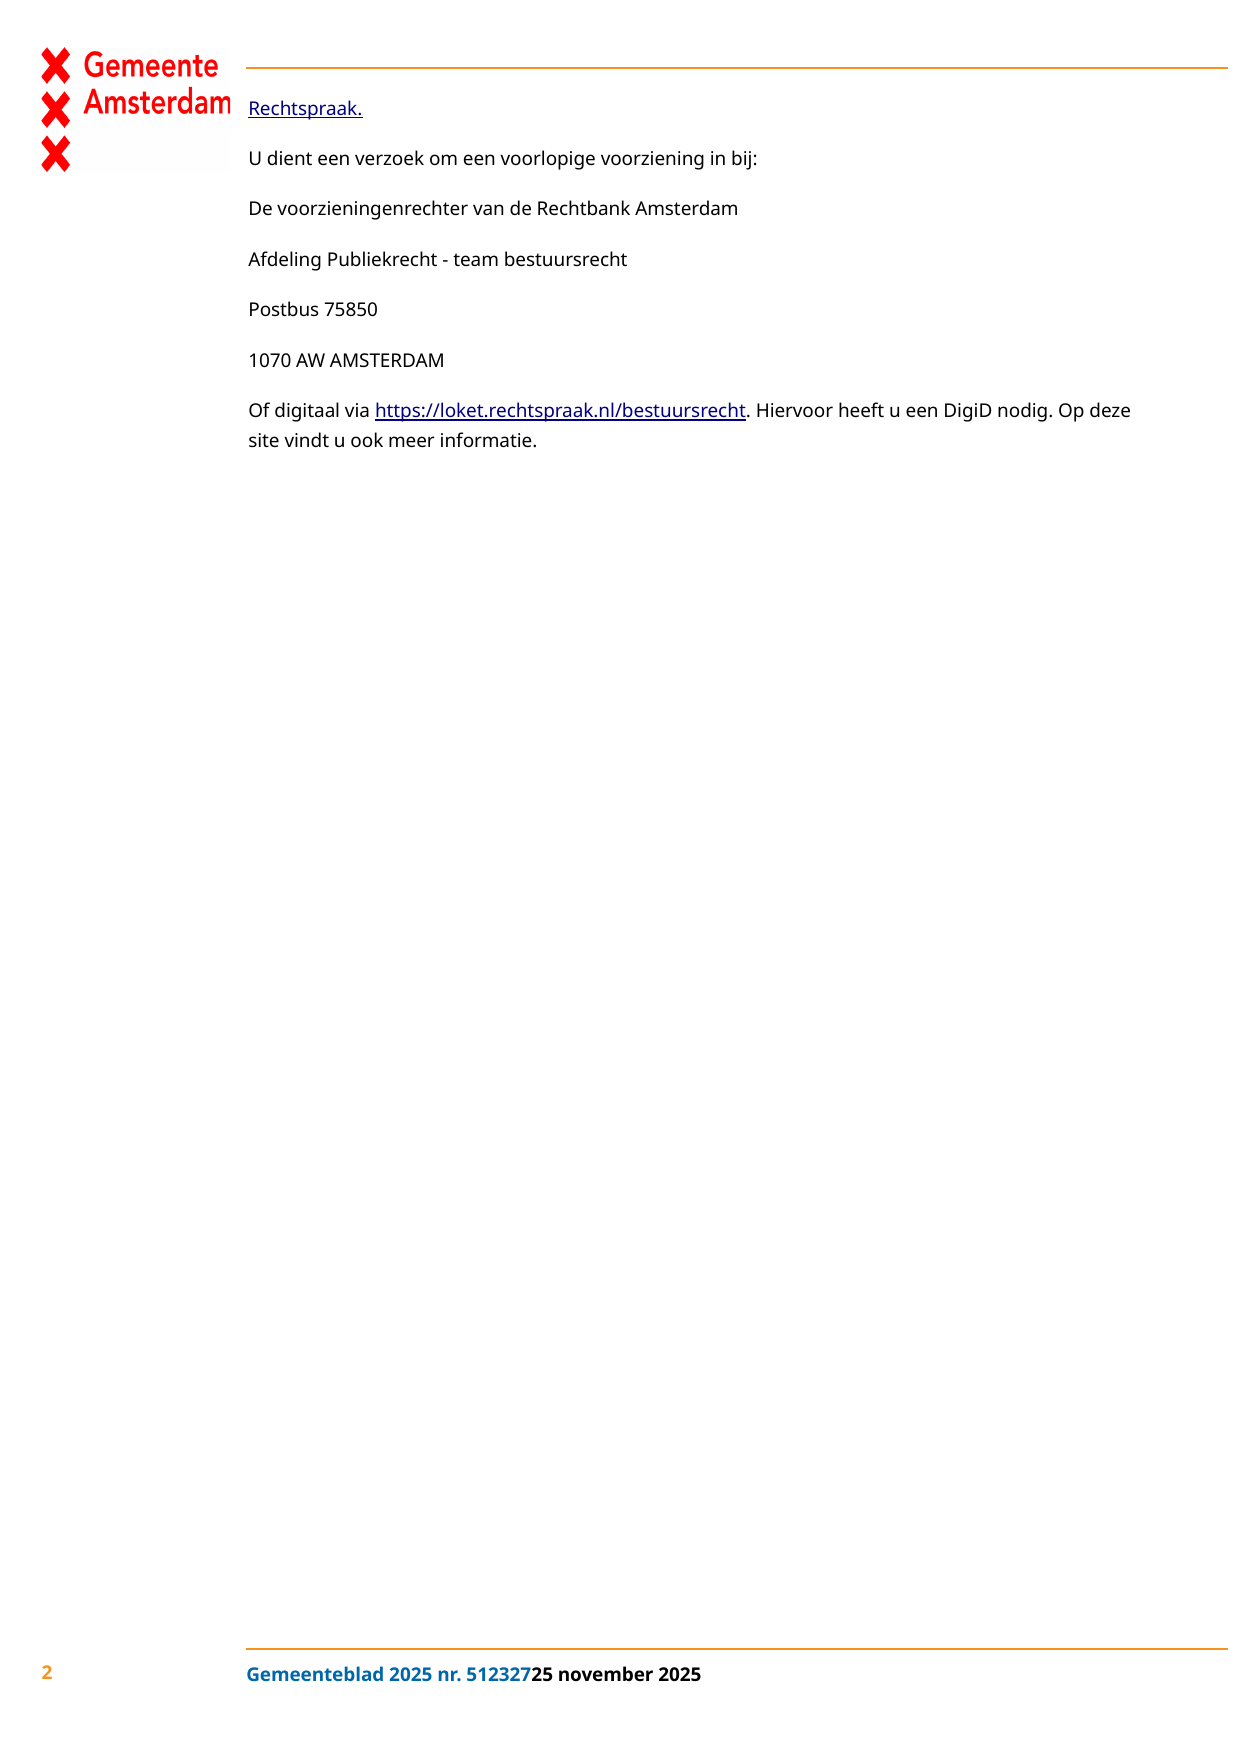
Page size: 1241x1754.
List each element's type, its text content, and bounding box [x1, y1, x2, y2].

text U dient een verzoek om een voorlopige voorziening in bij: [248, 145, 1152, 171]
text Postbus 75850 [248, 296, 1152, 322]
text Rechtspraak. [248, 95, 1152, 121]
text Afdeling Publiekrecht - team bestuursrecht [248, 246, 1152, 272]
text 1070 AW AMSTERDAM [248, 347, 1152, 373]
text Of digitaal via https://loket.rechtspraak.nl/bestuursrecht. Hiervoor heeft u een DigiD nodig. Op deze site vindt u ook meer informatie. [248, 397, 1152, 453]
picture [41, 47, 231, 172]
text De voorzieningenrechter van de Rechtbank Amsterdam [248, 196, 1152, 221]
